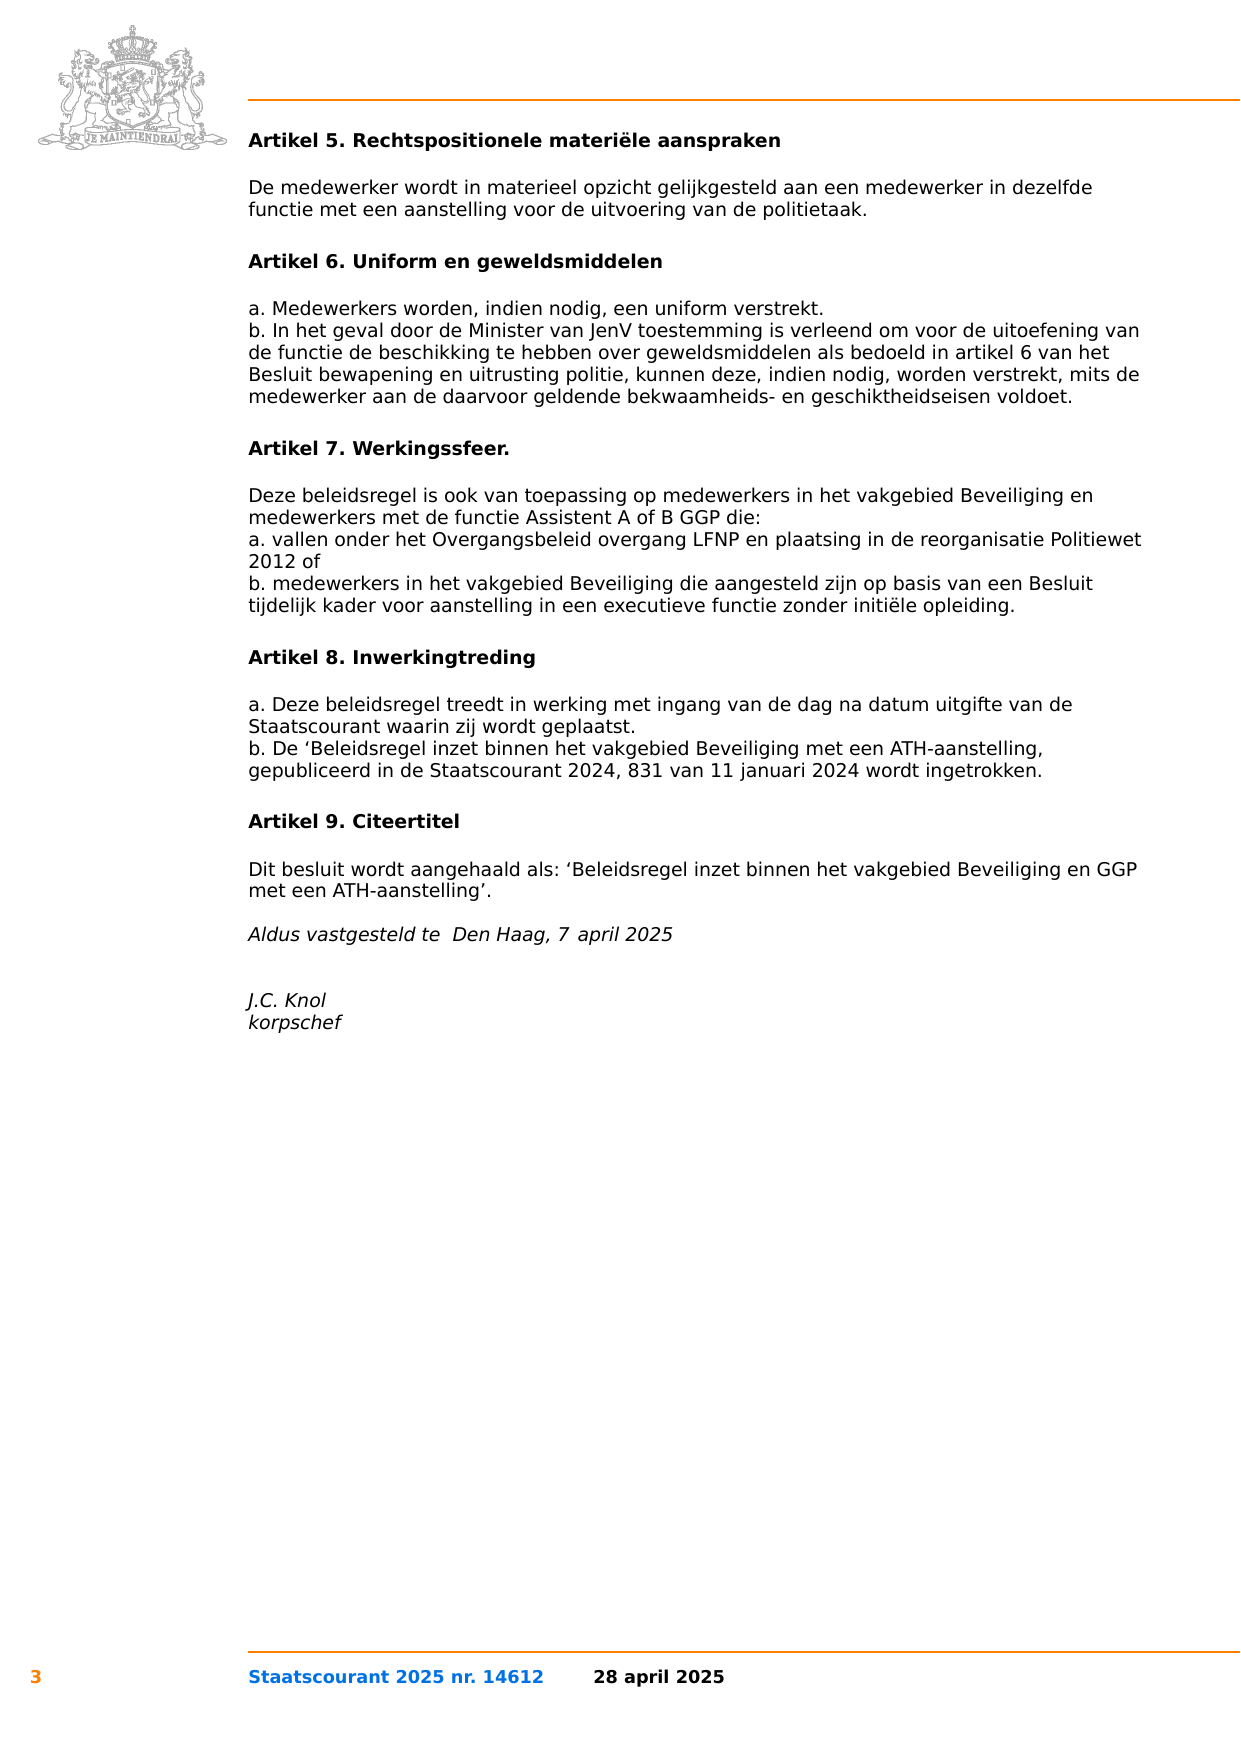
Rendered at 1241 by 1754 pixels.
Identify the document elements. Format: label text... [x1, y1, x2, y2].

text J.C. Knol korpschef [248, 968, 1163, 1034]
text a. Deze beleidsregel treedt in werking met ingang van de dag na datum uitgifte van de Staatscourant waarin zij wordt geplaatst. [248, 693, 1163, 737]
subtitle Artikel 8. Inwerkingtreding [248, 647, 1163, 668]
text Aldus vastgesteld te Den Haag, 7 april 2025 [248, 924, 1163, 946]
subtitle Artikel 9. Citeertitel [248, 811, 1163, 833]
text b. De ‘Beleidsregel inzet binnen het vakgebied Beveiliging met een ATH-aanstelling, gepubliceerd in de Staatscourant 2024, 831 van 11 januari 2024 wordt ingetrokken. [248, 737, 1163, 781]
picture [38, 25, 227, 150]
text a. vallen onder het Overgangsbeleid overgang LFNP en plaatsing in de reorganisatie Politiewet 2012 of [248, 529, 1163, 573]
text b. In het geval door de Minister van JenV toestemming is verleend om voor de uitoefening van de functie de beschikking te hebben over geweldsmiddelen als bedoeld in artikel 6 van het Besluit bewapening en uitrusting politie, kunnen deze, indien nodig, worden verstrekt, mits de medewerker aan de daarvoor geldende bekwaamheids- en geschiktheidseisen voldoet. [248, 320, 1163, 408]
text b. medewerkers in het vakgebied Beveiliging die aangesteld zijn op basis van een Besluit tijdelijk kader voor aanstelling in een executieve functie zonder initiële opleiding. [248, 573, 1163, 617]
text a. Medewerkers worden, indien nodig, een uniform verstrekt. [248, 298, 1163, 320]
subtitle Artikel 7. Werkingssfeer. [248, 438, 1163, 460]
subtitle Artikel 5. Rechtspositionele materiële aanspraken [248, 130, 1163, 152]
text Deze beleidsregel is ook van toepassing op medewerkers in het vakgebied Beveiliging en medewerkers met de functie Assistent A of B GGP die: [248, 485, 1163, 529]
text Dit besluit wordt aangehaald als: ‘Beleidsregel inzet binnen het vakgebied Beveiliging en GGP met een ATH-aanstelling’. [248, 858, 1163, 902]
text De medewerker wordt in materieel opzicht gelijkgesteld aan een medewerker in dezelfde functie met een aanstelling voor de uitvoering van de politietaak. [248, 177, 1163, 221]
subtitle Artikel 6. Uniform en geweldsmiddelen [248, 251, 1163, 273]
